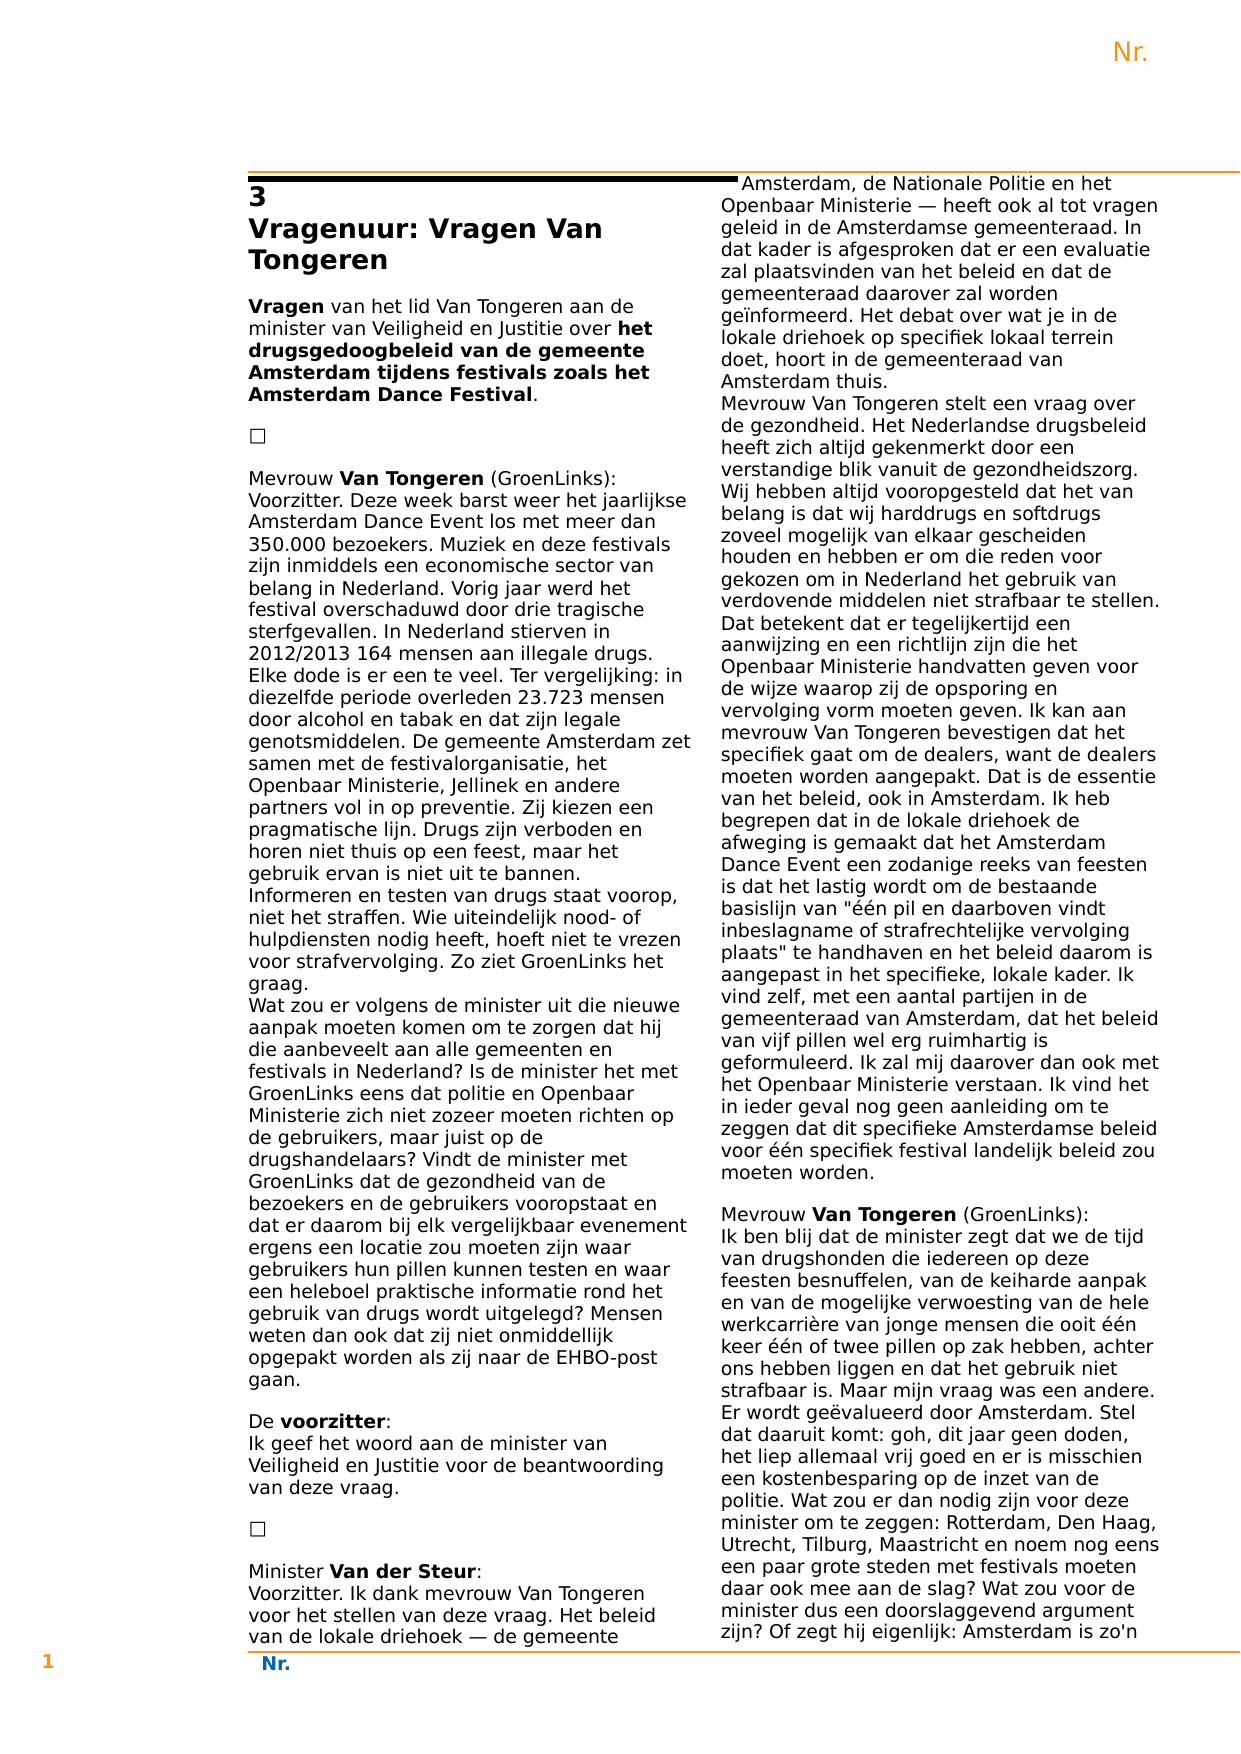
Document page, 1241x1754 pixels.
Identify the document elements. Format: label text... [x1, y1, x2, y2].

text Voorzitter. Deze week barst weer het jaarlijkse Amsterdam Dance Event los met meer dan 350.000 bezoekers. Muziek en deze festivals zijn inmiddels een economische sector van belang in Nederland. Vorig jaar werd het festival overschaduwd door drie tragische sterfgevallen. In Nederland stierven in 2012/2013 164 mensen aan illegale drugs. Elke dode is er een te veel. Ter vergelijking: in diezelfde periode overleden 23.723 mensen door alcohol en tabak en dat zijn legale genotsmiddelen. De gemeente Amsterdam zet samen met de festivalorganisatie, het Openbaar Ministerie, Jellinek en andere partners vol in op preventie. Zij kiezen een pragmatische lijn. Drugs zijn verboden en horen niet thuis op een feest, maar het gebruik ervan is niet uit te bannen. Informeren en testen van drugs staat voorop, niet het straffen. Wie uiteindelijk nood- of hulpdiensten nodig heeft, hoeft niet te vrezen voor strafvervolging. Zo ziet GroenLinks het graag. [248, 489, 691, 995]
text Mevrouw Van Tongeren (GroenLinks): [248, 467, 691, 489]
text ⬜ [248, 426, 691, 447]
text Ik geef het woord aan de minister van Veiligheid en Justitie voor de beantwoording van deze vraag. [248, 1433, 691, 1498]
text Wat zou er volgens de minister uit die nieuwe aanpak moeten komen om te zorgen dat hij die aanbeveelt aan alle gemeenten en festivals in Nederland? Is de minister het met GroenLinks eens dat politie en Openbaar Ministerie zich niet zozeer moeten richten op de gebruikers, maar juist op de drugshandelaars? Vindt de minister met GroenLinks dat de gezondheid van de bezoekers en de gebruikers vooropstaat en dat er daarom bij elk vergelijkbaar evenement ergens een locatie zou moeten zijn waar gebruikers hun pillen kunnen testen en waar een heleboel praktische informatie rond het gebruik van drugs wordt uitgelegd? Mensen weten dan ook dat zij niet onmiddellijk opgepakt worden als zij naar de EHBO-post gaan. [248, 995, 691, 1391]
text Mevrouw Van Tongeren stelt een vraag over de gezondheid. Het Nederlandse drugsbeleid heeft zich altijd gekenmerkt door een verstandige blik vanuit de gezondheidszorg. Wij hebben altijd vooropgesteld dat het van belang is dat wij harddrugs en softdrugs zoveel mogelijk van elkaar gescheiden houden en hebben er om die reden voor gekozen om in Nederland het gebruik van verdovende middelen niet strafbaar te stellen. Dat betekent dat er tegelijkertijd een aanwijzing en een richtlijn zijn die het Openbaar Ministerie handvatten geven voor de wijze waarop zij de opsporing en vervolging vorm moeten geven. Ik kan aan mevrouw Van Tongeren bevestigen dat het specifiek gaat om de dealers, want de dealers moeten worden aangepakt. Dat is de essentie van het beleid, ook in Amsterdam. Ik heb begrepen dat in de lokale driehoek de afweging is gemaakt dat het Amsterdam Dance Event een zodanige reeks van feesten is dat het lastig wordt om de bestaande basislijn van "één pil en daarboven vindt inbeslagname of strafrechtelijke vervolging plaats" te handhaven en het beleid daarom is aangepast in het specifieke, lokale kader. Ik vind zelf, met een aantal partijen in de gemeenteraad van Amsterdam, dat het beleid van vijf pillen wel erg ruimhartig is geformuleerd. Ik zal mij daarover dan ook met het Openbaar Ministerie verstaan. Ik vind het in ieder geval nog geen aanleiding om te zeggen dat dit specifieke Amsterdamse beleid voor één specifiek festival landelijk beleid zou moeten worden. [721, 393, 1163, 1184]
title 3 Vragenuur: Vragen Van Tongeren [248, 182, 691, 276]
text Vragen van het lid Van Tongeren aan de minister van Veiligheid en Justitie over het drugsgedoogbeleid van de gemeente Amsterdam tijdens festivals zoals het Amsterdam Dance Festival. [248, 296, 691, 406]
text De voorzitter: [248, 1411, 691, 1433]
text ⬜ [248, 1518, 691, 1541]
text Minister Van der Steur: [248, 1561, 691, 1582]
text Ik ben blij dat de minister zegt dat we de tijd van drugshonden die iedereen op deze feesten besnuffelen, van de keiharde aanpak en van de mogelijke verwoesting van de hele werkcarrière van jonge mensen die ooit één keer één of twee pillen op zak hebben, achter ons hebben liggen en dat het gebruik niet strafbaar is. Maar mijn vraag was een andere. Er wordt geëvalueerd door Amsterdam. Stel dat daaruit komt: goh, dit jaar geen doden, het liep allemaal vrij goed en er is misschien een kostenbesparing op de inzet van de politie. Wat zou er dan nodig zijn voor deze minister om te zeggen: Rotterdam, Den Haag, Utrecht, Tilburg, Maastricht en noem nog eens een paar grote steden met festivals moeten daar ook mee aan de slag? Wat zou voor de minister dus een doorslaggevend argument zijn? Of zegt hij eigenlijk: Amsterdam is zo'n [721, 1226, 1163, 1643]
text Voorzitter. Ik dank mevrouw Van Tongeren voor het stellen van deze vraag. Het beleid van de lokale driehoek — de gemeente [248, 1582, 691, 1648]
text Mevrouw Van Tongeren (GroenLinks): [721, 1204, 1163, 1226]
text Amsterdam, de Nationale Politie en het Openbaar Ministerie — heeft ook al tot vragen geleid in de Amsterdamse gemeenteraad. In dat kader is afgesproken dat er een evaluatie zal plaatsvinden van het beleid en dat de gemeenteraad daarover zal worden geïnformeerd. Het debat over wat je in de lokale driehoek op specifiek lokaal terrein doet, hoort in de gemeenteraad van Amsterdam thuis. [721, 173, 1163, 393]
